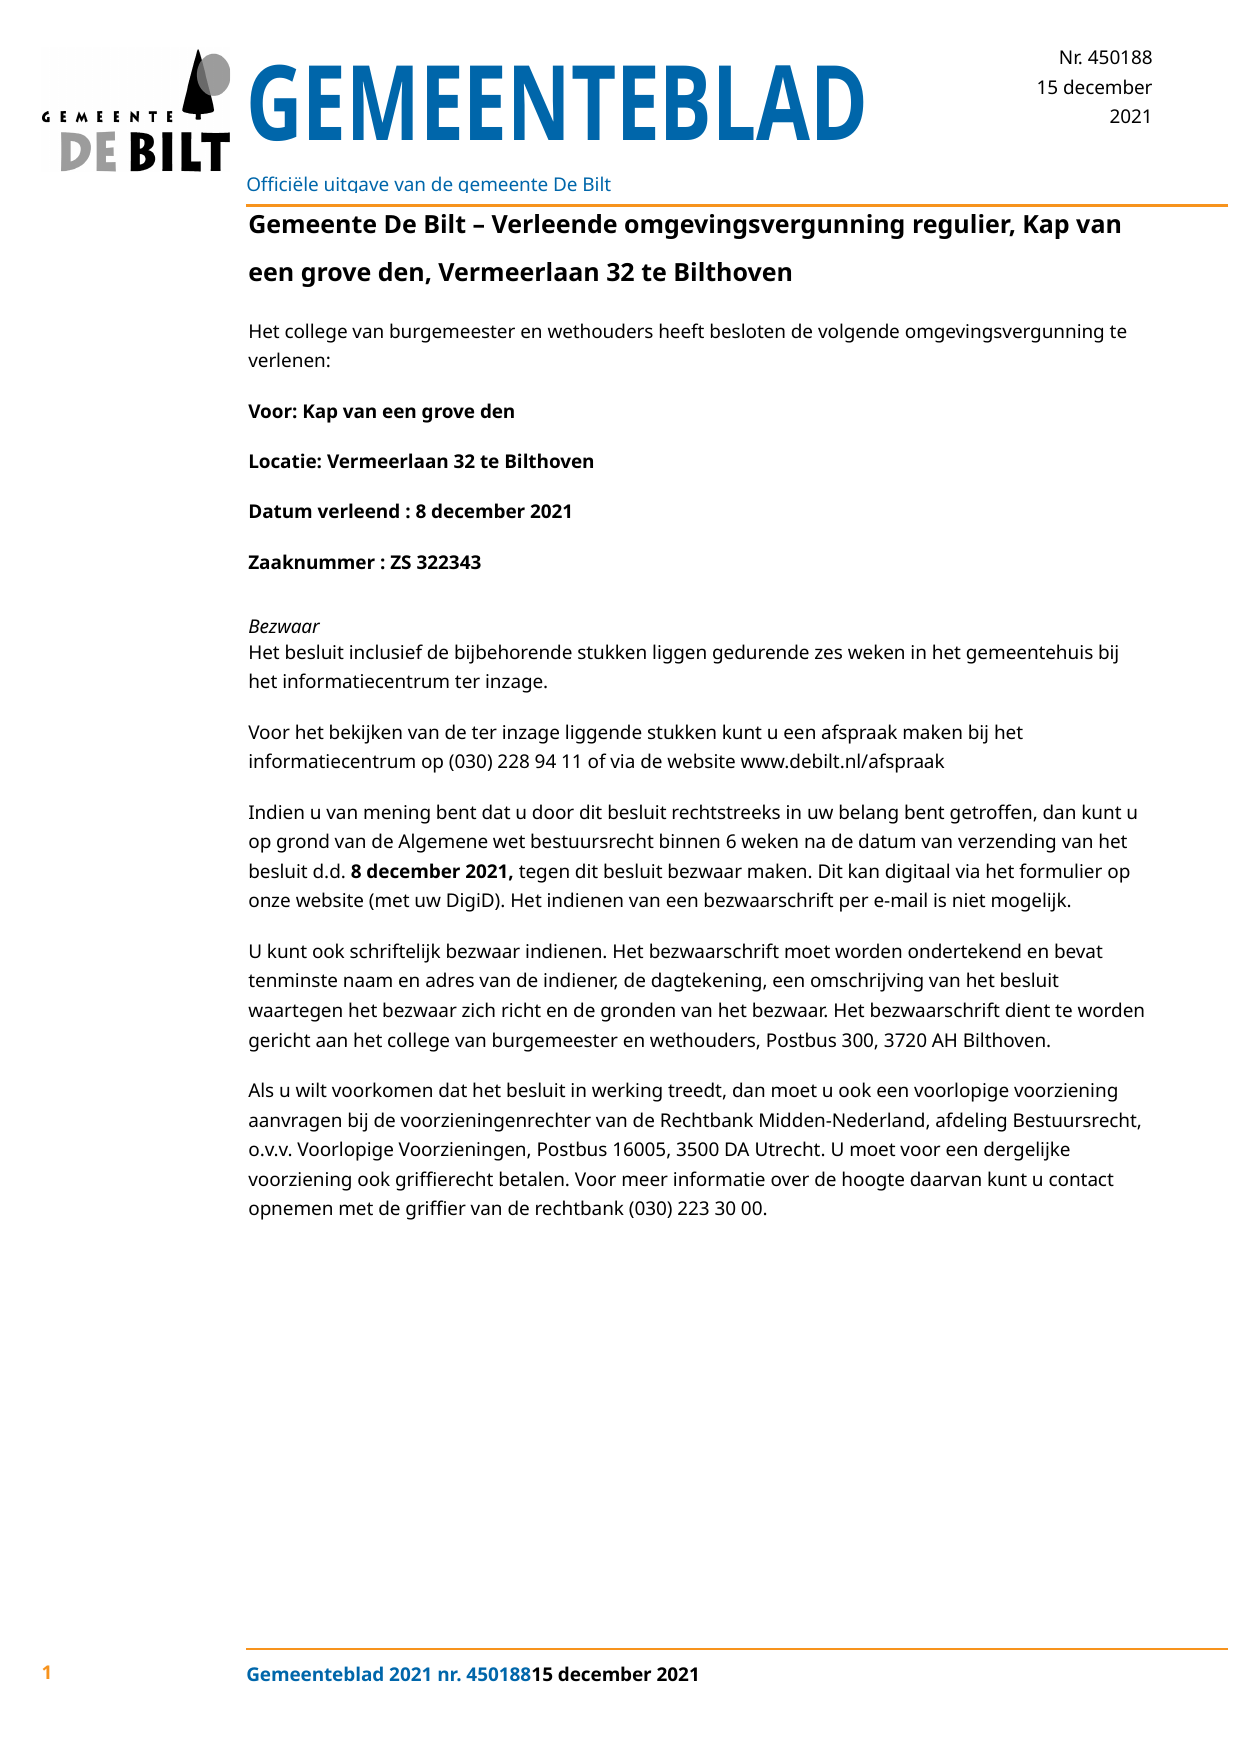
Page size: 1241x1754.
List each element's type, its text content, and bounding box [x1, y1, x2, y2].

text Voor: Kap van een grove den [248, 398, 1152, 424]
text Het college van burgemeester en wethouders heeft besloten de volgende omgevingsvergunning te verlenen: [248, 318, 1152, 373]
text Als u wilt voorkomen dat het besluit in werking treedt, dan moet u ook een voorlopige voorziening aanvragen bij de voorzieningenrechter van de Rechtbank Midden-Nederland, afdeling Bestuursrecht, o.v.v. Voorlopige Voorzieningen, Postbus 16005, 3500 DA Utrecht. U moet voor een dergelijke voorziening ook griffierecht betalen. Voor meer informatie over de hoogte daarvan kunt u contact opnemen met de griffier van de rechtbank (030) 223 30 00. [248, 1077, 1152, 1221]
picture [41, 47, 231, 172]
text Het besluit inclusief de bijbehorende stukken liggen gedurende zes weken in het gemeentehuis bij het informatiecentrum ter inzage. [248, 639, 1152, 694]
text Indien u van mening bent dat u door dit besluit rechtstreeks in uw belang bent getroffen, dan kunt u op grond van de Algemene wet bestuursrecht binnen 6 weken na de datum van verzending van het besluit d.d. 8 december 2021, tegen dit besluit bezwaar maken. Dit kan digitaal via het formulier op onze website (met uw DigiD). Het indienen van een bezwaarschrift per e-mail is niet mogelijk. [248, 799, 1152, 913]
text Voor het bekijken van de ter inzage liggende stukken kunt u een afspraak maken bij het informatiecentrum op (030) 228 94 11 of via de website www.debilt.nl/afspraak [248, 719, 1152, 774]
text Zaaknummer : ZS 322343 [248, 549, 1152, 575]
text U kunt ook schriftelijk bezwaar indienen. Het bezwaarschrift moet worden ondertekend en bevat tenminste naam en adres van de indiener, de dagtekening, een omschrijving van het besluit waartegen het bezwaar zich richt en de gronden van het bezwaar. Het bezwaarschrift dient te worden gericht aan het college van burgemeester en wethouders, Postbus 300, 3720 AH Bilthoven. [248, 938, 1152, 1052]
text Datum verleend : 8 december 2021 [248, 499, 1152, 524]
text Locatie: Vermeerlaan 32 te Bilthoven [248, 448, 1152, 474]
text Gemeente De Bilt – Verleende omgevingsvergunning regulier, Kap van een grove den, Vermeerlaan 32 te Bilthoven [248, 207, 1152, 288]
text Bezwaar [248, 613, 1152, 639]
